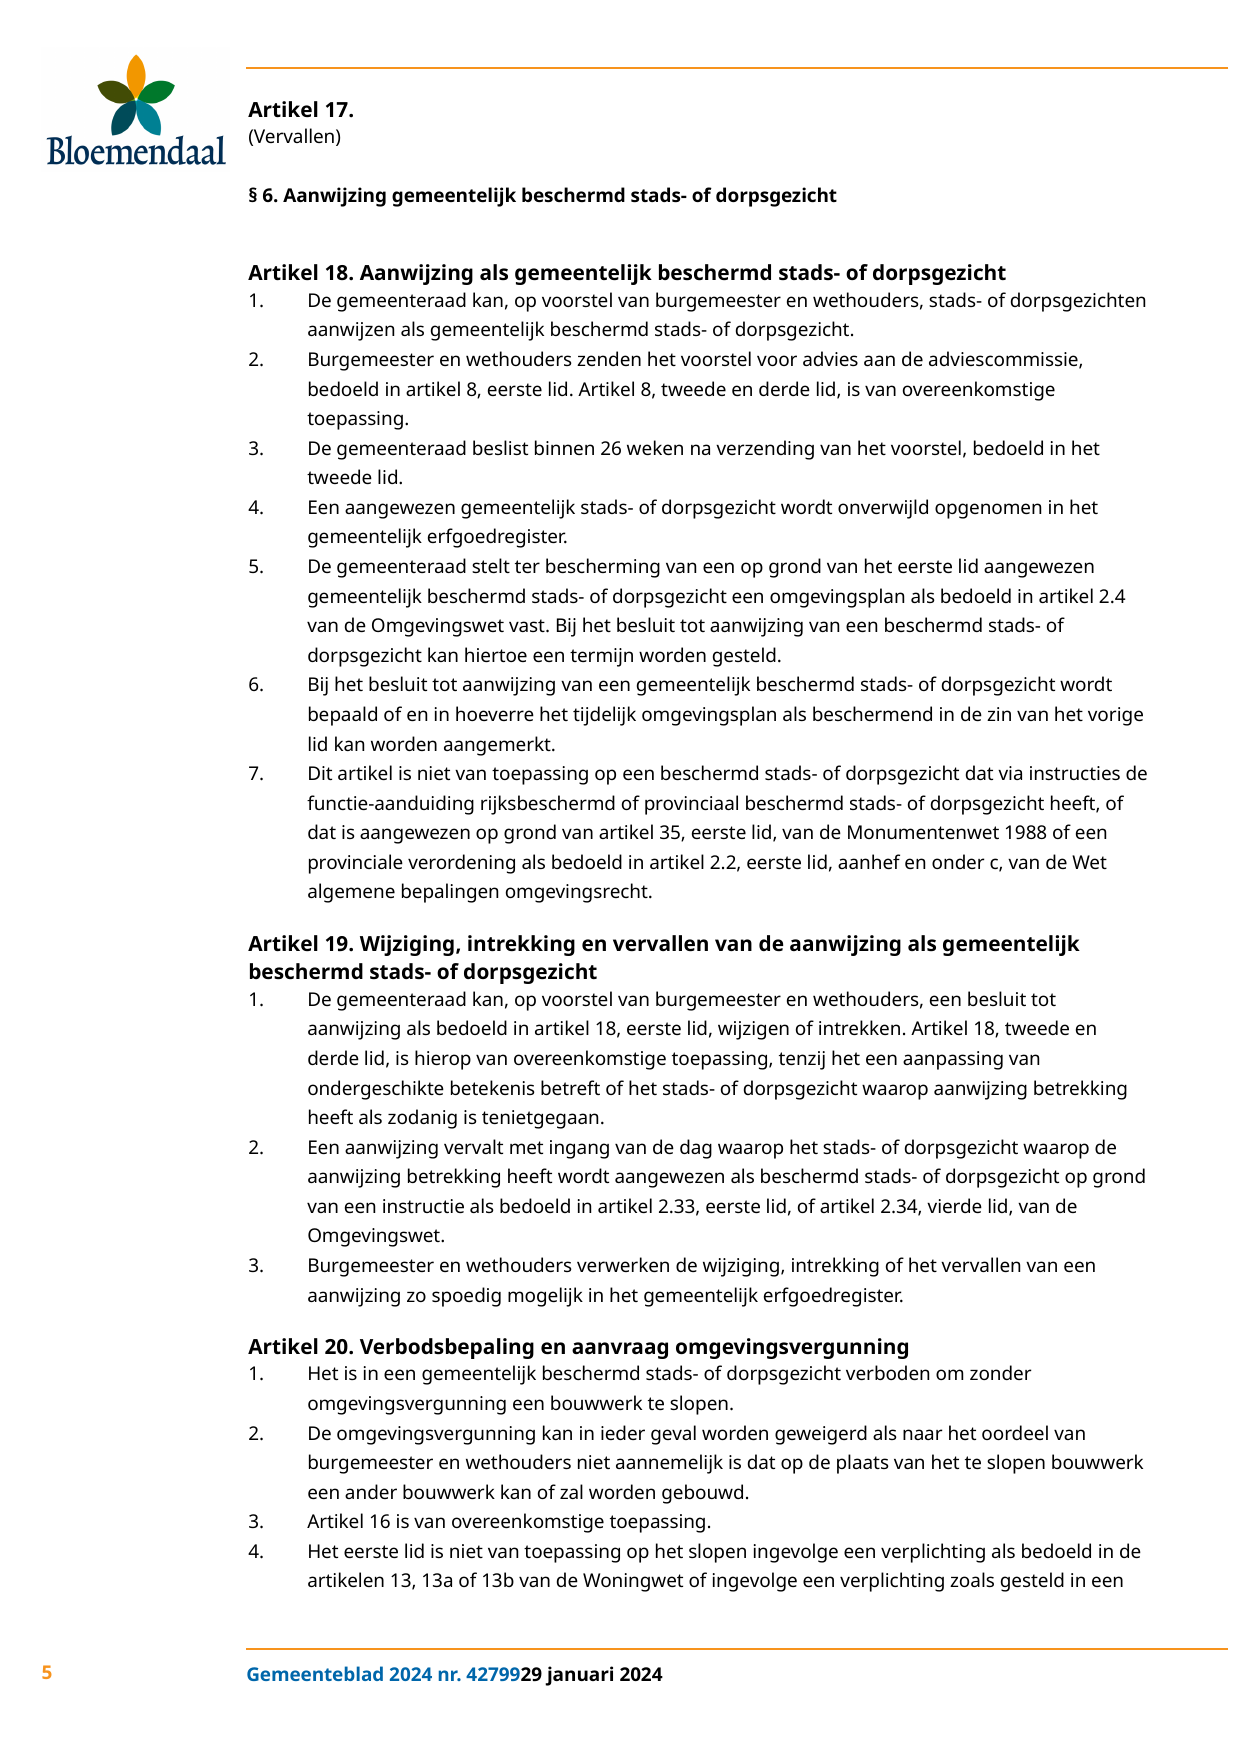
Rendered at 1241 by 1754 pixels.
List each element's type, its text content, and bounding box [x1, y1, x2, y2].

text (Vervallen) [248, 123, 1152, 149]
text Artikel 17. [248, 95, 1152, 123]
text Artikel 19. Wijziging, intrekking en vervallen van de aanwijzing als gemeentelijk beschermd stads- of dorpsgezicht [248, 929, 1152, 986]
list Burgemeester en wethouders zenden het voorstel voor advies aan de adviescommissie, bedoeld in artikel 8, eerste lid. Artikel 8, tweede en derde lid, is van overeenkomstige toepassing. [248, 346, 1152, 431]
list Het is in een gemeentelijk beschermd stads- of dorpsgezicht verboden om zonder omgevingsvergunning een bouwwerk te slopen. [248, 1361, 1152, 1416]
picture [41, 47, 231, 172]
list Een aangewezen gemeentelijk stads- of dorpsgezicht wordt onverwijld opgenomen in het gemeentelijk erfgoedregister. [248, 494, 1152, 549]
list Een aanwijzing vervalt met ingang van de dag waarop het stads- of dorpsgezicht waarop de aanwijzing betrekking heeft wordt aangewezen als beschermd stads- of dorpsgezicht op grond van een instructie als bedoeld in artikel 2.33, eerste lid, of artikel 2.34, vierde lid, van de Omgevingswet. [248, 1134, 1152, 1248]
text Artikel 18. Aanwijzing als gemeentelijk beschermd stads- of dorpsgezicht [248, 258, 1152, 287]
list De gemeenteraad beslist binnen 26 weken na verzending van het voorstel, bedoeld in het tweede lid. [248, 435, 1152, 490]
list De gemeenteraad stelt ter bescherming van een op grond van het eerste lid aangewezen gemeentelijk beschermd stads- of dorpsgezicht een omgevingsplan als bedoeld in artikel 2.4 van de Omgevingswet vast. Bij het besluit tot aanwijzing van een beschermd stads- of dorpsgezicht kan hiertoe een termijn worden gesteld. [248, 553, 1152, 668]
list Bij het besluit tot aanwijzing van een gemeentelijk beschermd stads- of dorpsgezicht wordt bepaald of en in hoeverre het tijdelijk omgevingsplan als beschermend in de zin van het vorige lid kan worden aangemerkt. [248, 672, 1152, 756]
list Dit artikel is niet van toepassing op een beschermd stads- of dorpsgezicht dat via instructies de functie-aanduiding rijksbeschermd of provinciaal beschermd stads- of dorpsgezicht heeft, of dat is aangewezen op grond van artikel 35, eerste lid, van de Monumentenwet 1988 of een provinciale verordening als bedoeld in artikel 2.2, eerste lid, aanhef en onder c, van de Wet algemene bepalingen omgevingsrecht. [248, 760, 1152, 904]
list De gemeenteraad kan, op voorstel van burgemeester en wethouders, een besluit tot aanwijzing als bedoeld in artikel 18, eerste lid, wijzigen of intrekken. Artikel 18, tweede en derde lid, is hierop van overeenkomstige toepassing, tenzij het een aanpassing van ondergeschikte betekenis betreft of het stads- of dorpsgezicht waarop aanwijzing betrekking heeft als zodanig is tenietgegaan. [248, 986, 1152, 1130]
text § 6. Aanwijzing gemeentelijk beschermd stads- of dorpsgezicht [248, 182, 1152, 208]
list De gemeenteraad kan, op voorstel van burgemeester en wethouders, stads- of dorpsgezichten aanwijzen als gemeentelijk beschermd stads- of dorpsgezicht. [248, 287, 1152, 342]
text Artikel 20. Verbodsbepaling en aanvraag omgevingsvergunning [248, 1332, 1152, 1361]
list Het eerste lid is niet van toepassing op het slopen ingevolge een verplichting als bedoeld in de artikelen 13, 13a of 13b van de Woningwet of ingevolge een verplichting zoals gesteld in een [248, 1538, 1152, 1593]
list Artikel 16 is van overeenkomstige toepassing. [248, 1508, 1152, 1534]
list De omgevingsvergunning kan in ieder geval worden geweigerd als naar het oordeel van burgemeester en wethouders niet aannemelijk is dat op de plaats van het te slopen bouwwerk een ander bouwwerk kan of zal worden gebouwd. [248, 1420, 1152, 1505]
list Burgemeester en wethouders verwerken de wijziging, intrekking of het vervallen van een aanwijzing zo spoedig mogelijk in het gemeentelijk erfgoedregister. [248, 1252, 1152, 1307]
